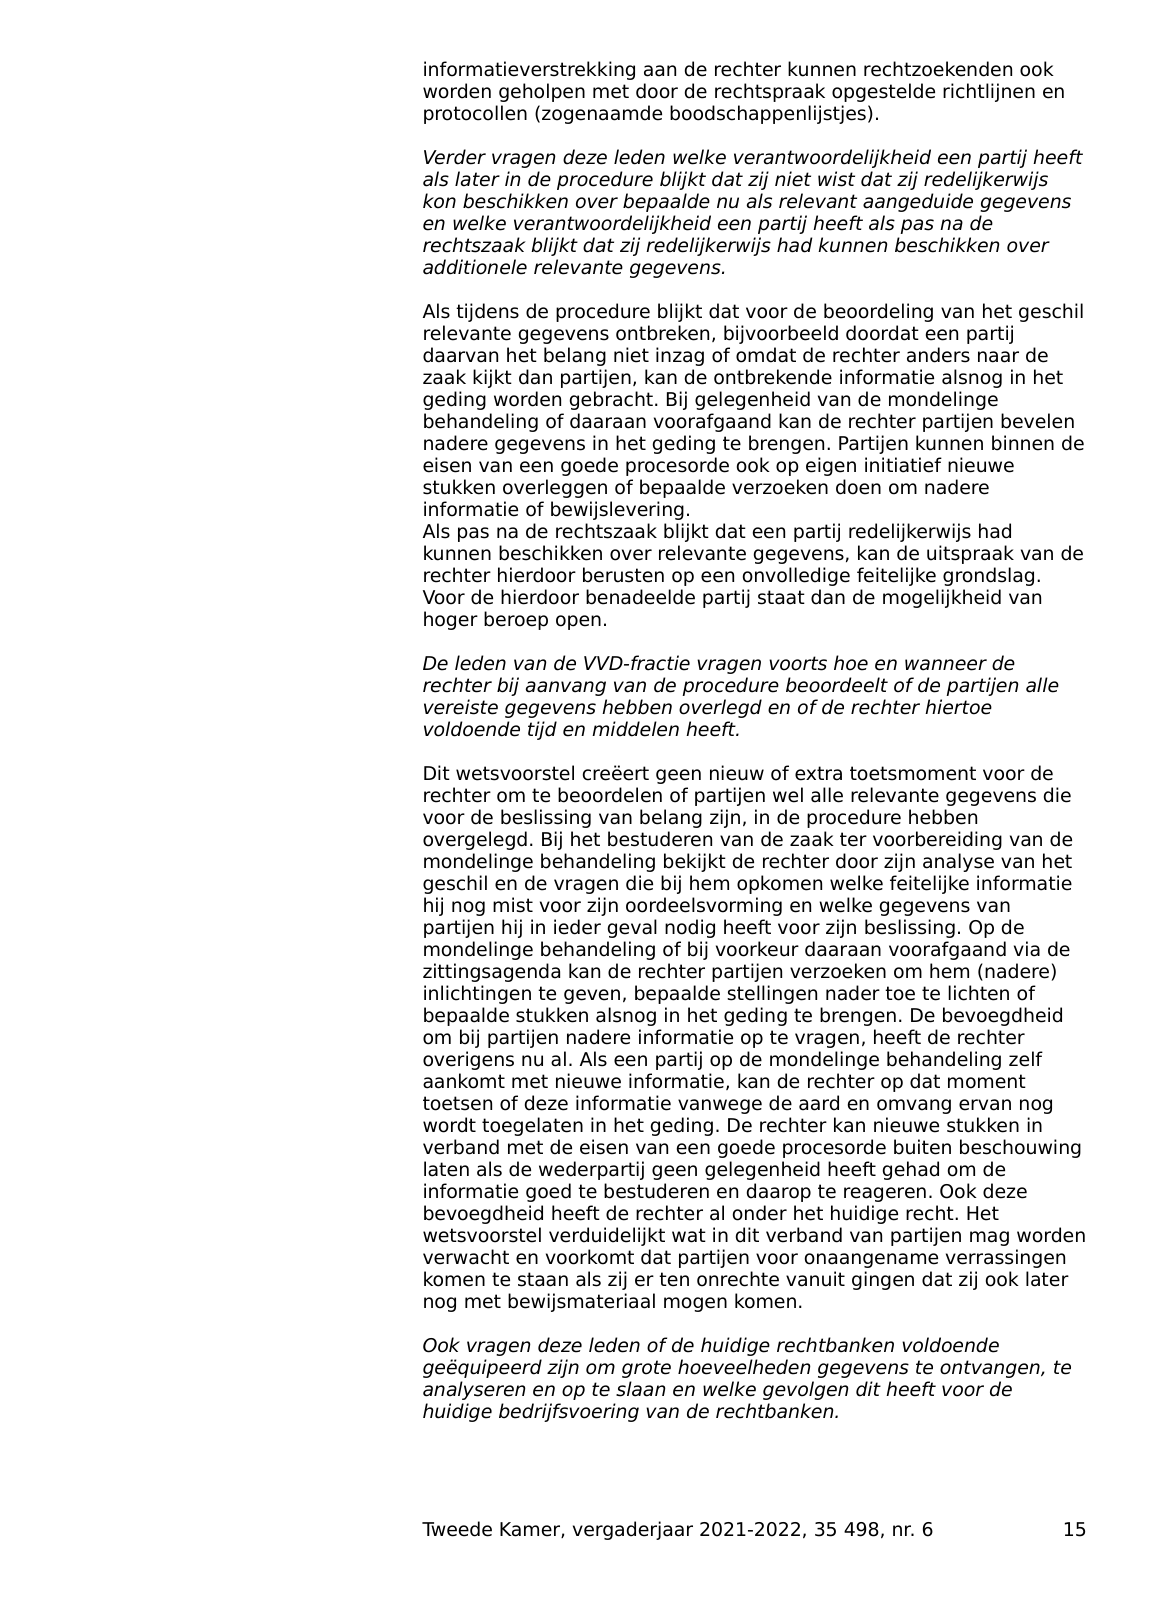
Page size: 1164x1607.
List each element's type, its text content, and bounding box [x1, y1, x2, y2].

text Als tijdens de procedure blijkt dat voor de beoordeling van het geschil relevante gegevens ontbreken, bijvoorbeeld doordat een partij daarvan het belang niet inzag of omdat de rechter anders naar de zaak kijkt dan partijen, kan de ontbrekende informatie alsnog in het geding worden gebracht. Bij gelegenheid van de mondelinge behandeling of daaraan voorafgaand kan de rechter partijen bevelen nadere gegevens in het geding te brengen. Partijen kunnen binnen de eisen van een goede procesorde ook op eigen initiatief nieuwe stukken overleggen of bepaalde verzoeken doen om nadere informatie of bewijslevering. [422, 301, 1087, 521]
text De leden van de VVD-fractie vragen voorts hoe en wanneer de rechter bij aanvang van de procedure beoordeelt of de partijen alle vereiste gegevens hebben overlegd en of de rechter hiertoe voldoende tijd en middelen heeft. [422, 653, 1087, 741]
text Dit wetsvoorstel creëert geen nieuw of extra toetsmoment voor de rechter om te beoordelen of partijen wel alle relevante gegevens die voor de beslissing van belang zijn, in de procedure hebben overgelegd. Bij het bestuderen van de zaak ter voorbereiding van de mondelinge behandeling bekijkt de rechter door zijn analyse van het geschil en de vragen die bij hem opkomen welke feitelijke informatie hij nog mist voor zijn oordeelsvorming en welke gegevens van partijen hij in ieder geval nodig heeft voor zijn beslissing. Op de mondelinge behandeling of bij voorkeur daaraan voorafgaand via de zittingsagenda kan de rechter partijen verzoeken om hem (nadere) inlichtingen te geven, bepaalde stellingen nader toe te lichten of bepaalde stukken alsnog in het geding te brengen. De bevoegdheid om bij partijen nadere informatie op te vragen, heeft de rechter overigens nu al. Als een partij op de mondelinge behandeling zelf aankomt met nieuwe informatie, kan de rechter op dat moment toetsen of deze informatie vanwege de aard en omvang ervan nog wordt toegelaten in het geding. De rechter kan nieuwe stukken in verband met de eisen van een goede procesorde buiten beschouwing laten als de wederpartij geen gelegenheid heeft gehad om de informatie goed te bestuderen en daarop te reageren. Ook deze bevoegdheid heeft de rechter al onder het huidige recht. Het wetsvoorstel verduidelijkt wat in dit verband van partijen mag worden verwacht en voorkomt dat partijen voor onaangename verrassingen komen te staan als zij er ten onrechte vanuit gingen dat zij ook later nog met bewijsmateriaal mogen komen. [422, 763, 1087, 1313]
text Verder vragen deze leden welke verantwoordelijkheid een partij heeft als later in de procedure blijkt dat zij niet wist dat zij redelijkerwijs kon beschikken over bepaalde nu als relevant aangeduide gegevens en welke verantwoordelijkheid een partij heeft als pas na de rechtszaak blijkt dat zij redelijkerwijs had kunnen beschikken over additionele relevante gegevens. [422, 147, 1087, 279]
text Ook vragen deze leden of de huidige rechtbanken voldoende geëquipeerd zijn om grote hoeveelheden gegevens te ontvangen, te analyseren en op te slaan en welke gevolgen dit heeft voor de huidige bedrijfsvoering van de rechtbanken. [422, 1335, 1087, 1423]
text informatieverstrekking aan de rechter kunnen rechtzoekenden ook worden geholpen met door de rechtspraak opgestelde richtlijnen en protocollen (zogenaamde boodschappenlijstjes). [422, 59, 1087, 125]
text Als pas na de rechtszaak blijkt dat een partij redelijkerwijs had kunnen beschikken over relevante gegevens, kan de uitspraak van de rechter hierdoor berusten op een onvolledige feitelijke grondslag. Voor de hierdoor benadeelde partij staat dan de mogelijkheid van hoger beroep open. [422, 521, 1087, 631]
